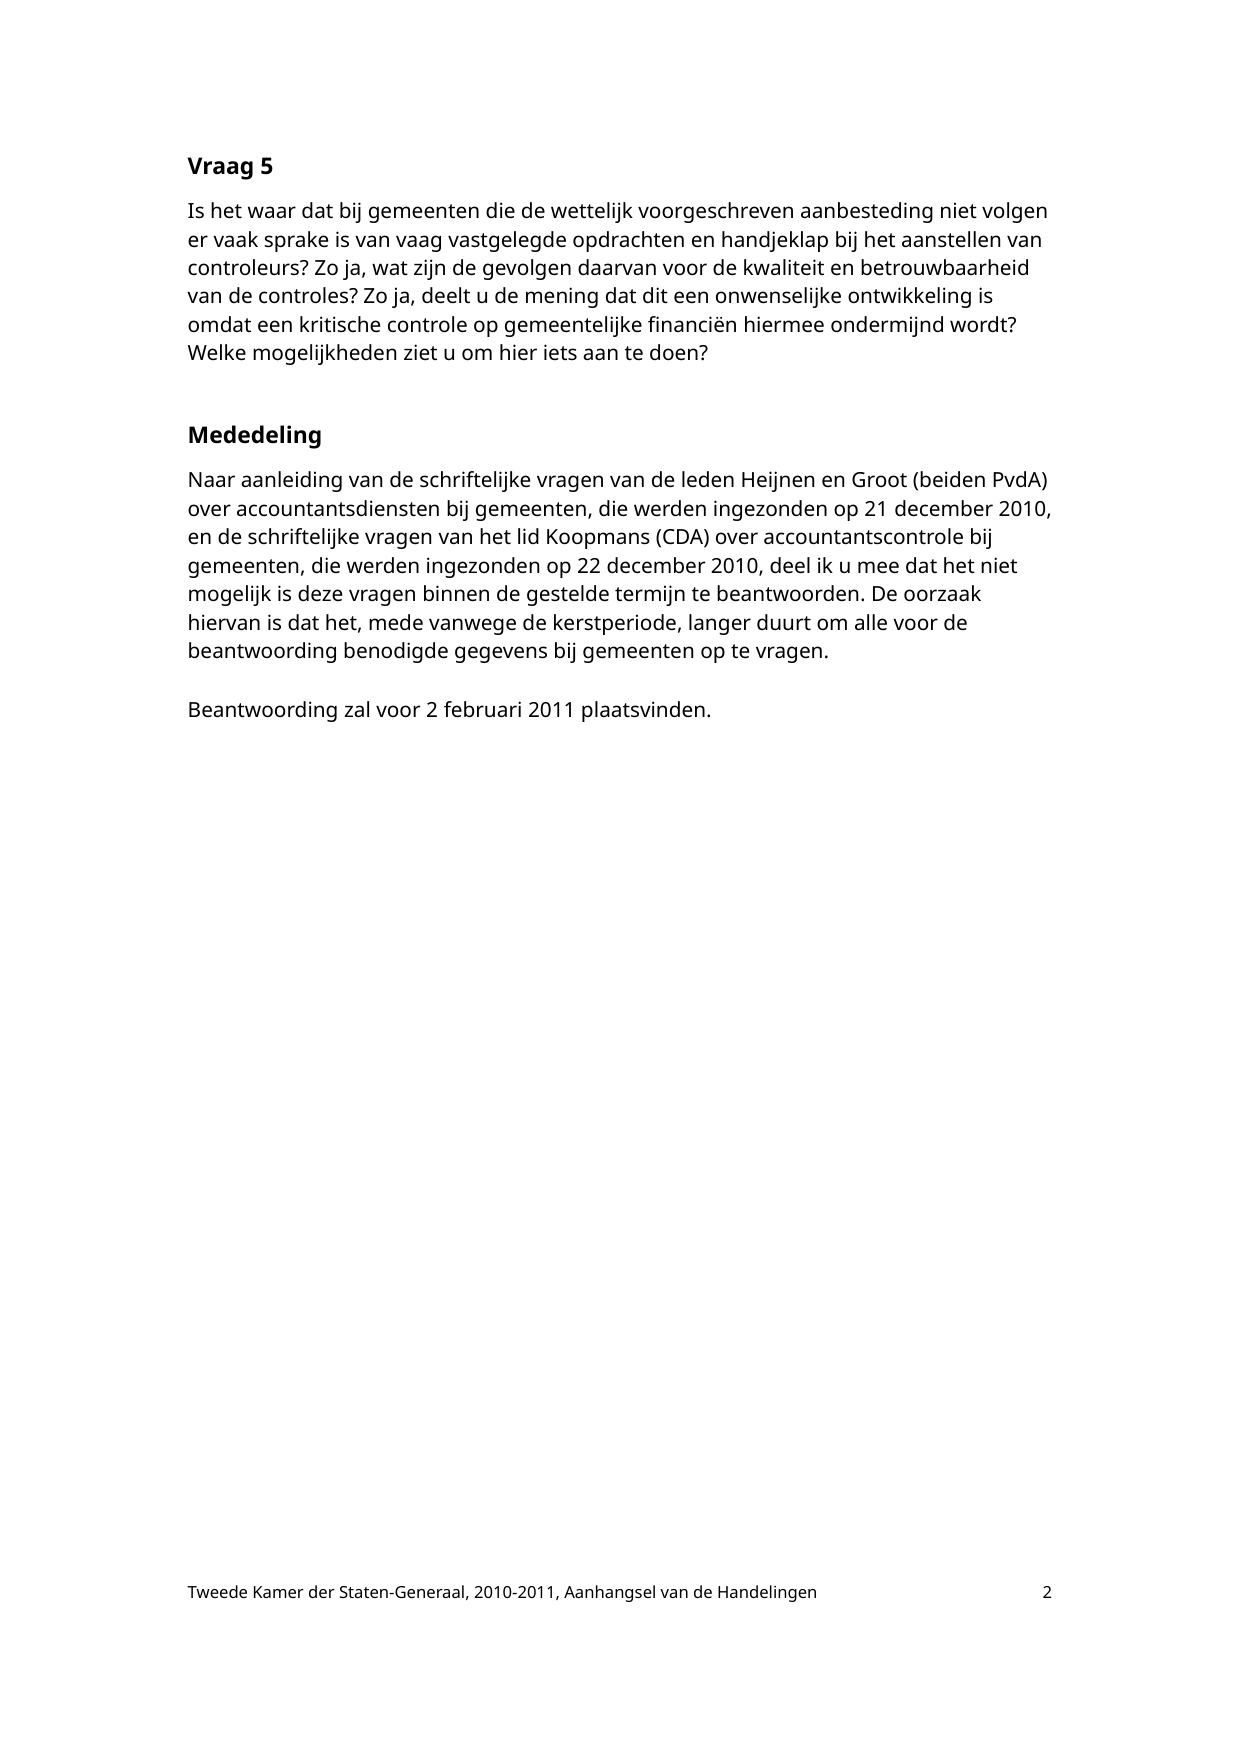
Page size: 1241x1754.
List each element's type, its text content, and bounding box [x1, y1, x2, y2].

text Naar aanleiding van de schriftelijke vragen van de leden Heijnen en Groot (beiden PvdA) over accountantsdiensten bij gemeenten, die werden ingezonden op 21 december 2010, en de schriftelijke vragen van het lid Koopmans (CDA) over accountantscontrole bij gemeenten, die werden ingezonden op 22 december 2010, deel ik u mee dat het niet mogelijk is deze vragen binnen de gestelde termijn te beantwoorden. De oorzaak hiervan is dat het, mede vanwege de kerstperiode, langer duurt om alle voor de beantwoording benodigde gegevens bij gemeenten op te vragen. [187, 466, 1053, 665]
subtitle Mededeling [187, 419, 1053, 451]
subtitle Vraag 5 [187, 150, 1053, 181]
text Is het waar dat bij gemeenten die de wettelijk voorgeschreven aanbesteding niet volgen er vaak sprake is van vaag vastgelegde opdrachten en handjeklap bij het aanstellen van controleurs? Zo ja, wat zijn de gevolgen daarvan voor de kwaliteit en betrouwbaarheid van de controles? Zo ja, deelt u de mening dat dit een onwenselijke ontwikkeling is omdat een kritische controle op gemeentelijke financiën hiermee ondermijnd wordt? Welke mogelijkheden ziet u om hier iets aan te doen? [187, 196, 1053, 367]
text Beantwoording zal voor 2 februari 2011 plaatsvinden. [187, 695, 1053, 723]
